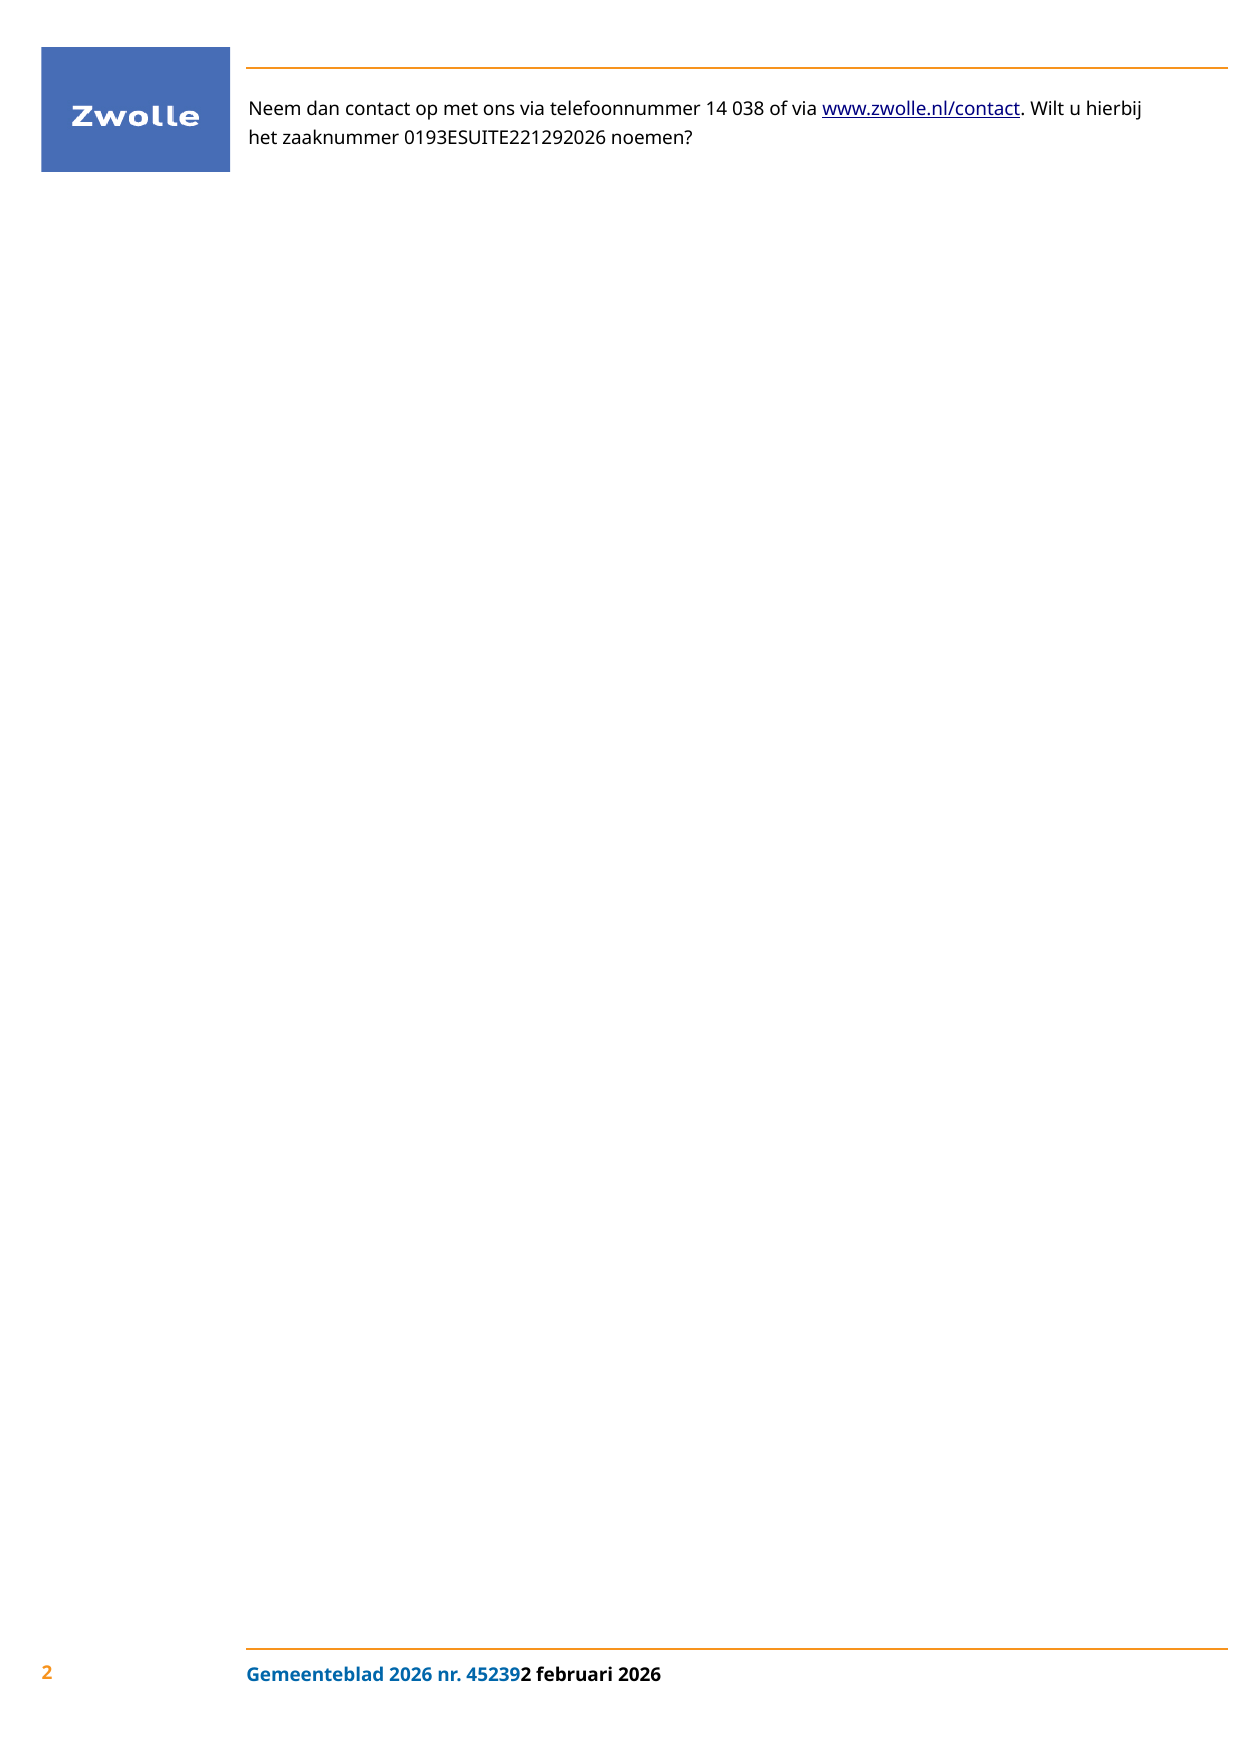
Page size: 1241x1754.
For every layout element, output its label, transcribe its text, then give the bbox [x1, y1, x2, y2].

picture [41, 47, 231, 172]
text Neem dan contact op met ons via telefoonnummer 14 038 of via www.zwolle.nl/contact. Wilt u hierbij het zaaknummer 0193ESUITE221292026 noemen? [248, 95, 1152, 150]
